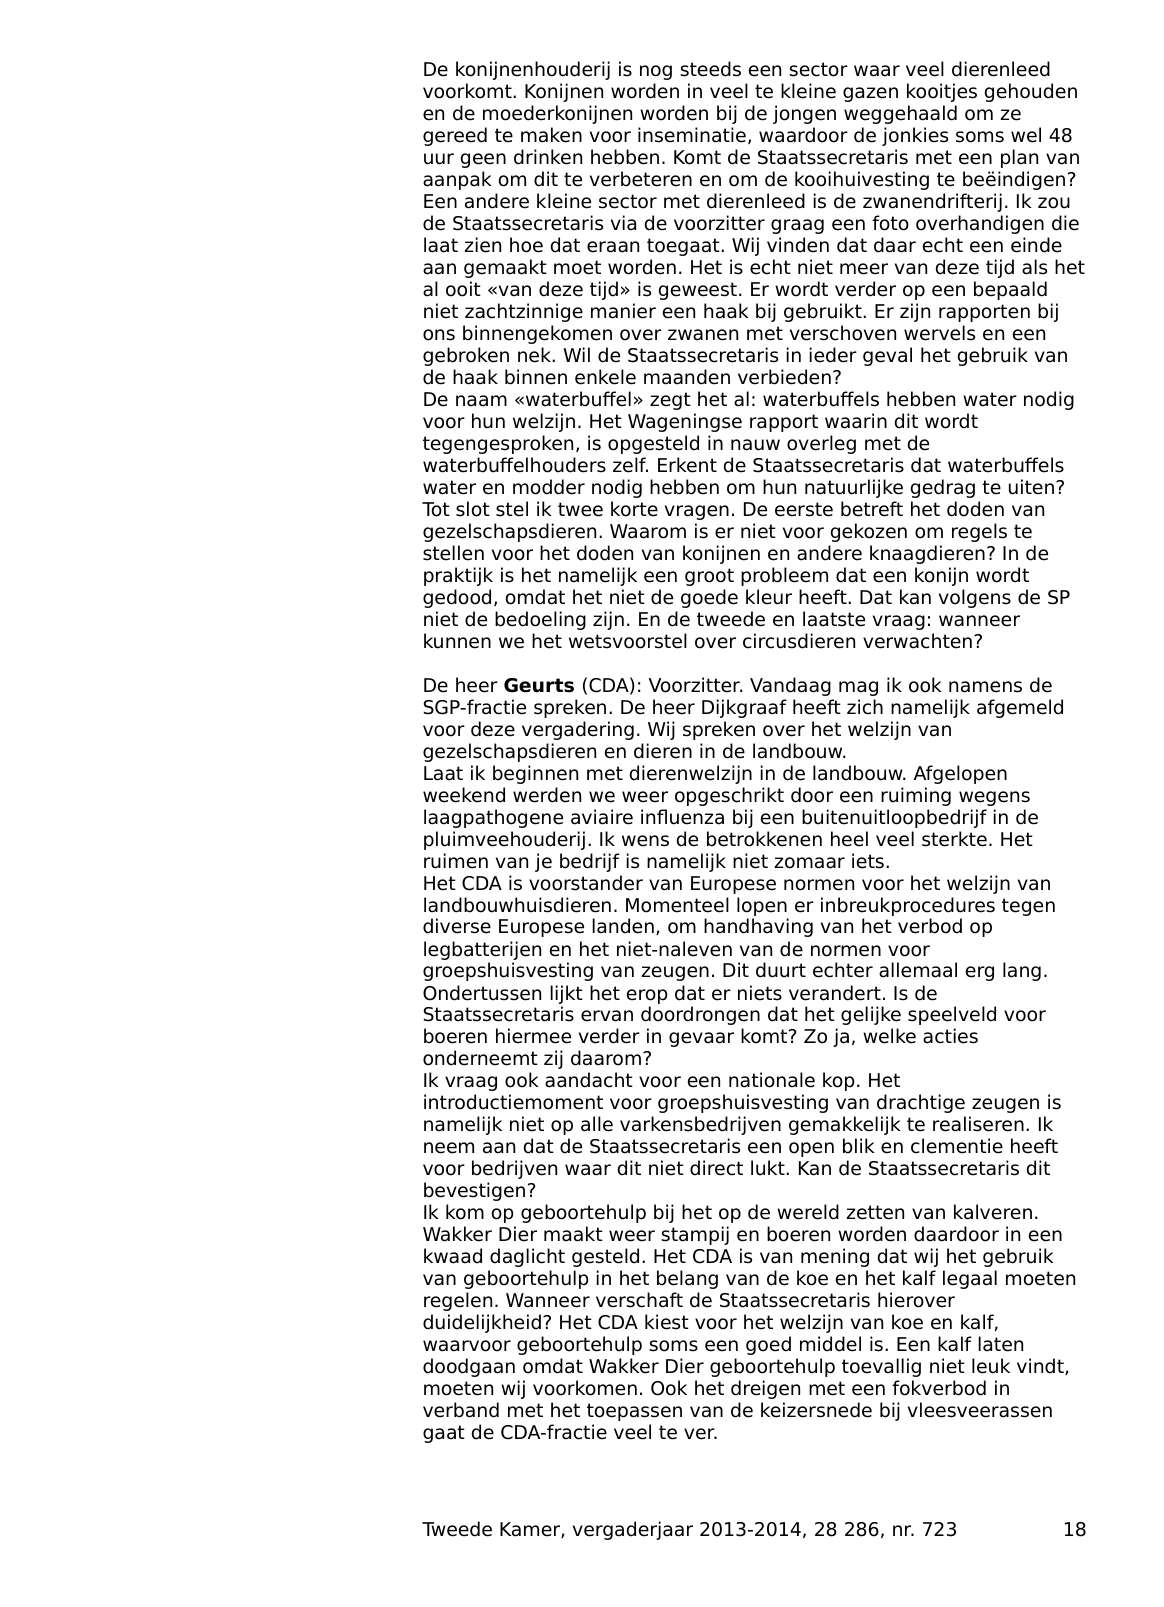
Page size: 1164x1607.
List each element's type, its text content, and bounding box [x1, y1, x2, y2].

text Laat ik beginnen met dierenwelzijn in de landbouw. Afgelopen weekend werden we weer opgeschrikt door een ruiming wegens laagpathogene aviaire influenza bij een buitenuitloopbedrijf in de pluimveehouderij. Ik wens de betrokkenen heel veel sterkte. Het ruimen van je bedrijf is namelijk niet zomaar iets. [422, 763, 1087, 872]
text Ik vraag ook aandacht voor een nationale kop. Het introductiemoment voor groepshuisvesting van drachtige zeugen is namelijk niet op alle varkensbedrijven gemakkelijk te realiseren. Ik neem aan dat de Staatssecretaris een open blik en clementie heeft voor bedrijven waar dit niet direct lukt. Kan de Staatssecretaris dit bevestigen? [422, 1070, 1087, 1202]
text De heer Geurts (CDA): Voorzitter. Vandaag mag ik ook namens de SGP-fractie spreken. De heer Dijkgraaf heeft zich namelijk afgemeld voor deze vergadering. Wij spreken over het welzijn van gezelschapsdieren en dieren in de landbouw. [422, 675, 1087, 763]
text De konijnenhouderij is nog steeds een sector waar veel dierenleed voorkomt. Konijnen worden in veel te kleine gazen kooitjes gehouden en de moederkonijnen worden bij de jongen weggehaald om ze gereed te maken voor inseminatie, waardoor de jonkies soms wel 48 uur geen drinken hebben. Komt de Staatssecretaris met een plan van aanpak om dit te verbeteren en om de kooihuivesting te beëindigen? [422, 59, 1087, 191]
text Tot slot stel ik twee korte vragen. De eerste betreft het doden van gezelschapsdieren. Waarom is er niet voor gekozen om regels te stellen voor het doden van konijnen en andere knaagdieren? In de praktijk is het namelijk een groot probleem dat een konijn wordt gedood, omdat het niet de goede kleur heeft. Dat kan volgens de SP niet de bedoeling zijn. En de tweede en laatste vraag: wanneer kunnen we het wetsvoorstel over circusdieren verwachten? [422, 499, 1087, 652]
text De naam «waterbuffel» zegt het al: waterbuffels hebben water nodig voor hun welzijn. Het Wageningse rapport waarin dit wordt tegengesproken, is opgesteld in nauw overleg met de waterbuffelhouders zelf. Erkent de Staatssecretaris dat waterbuffels water en modder nodig hebben om hun natuurlijke gedrag te uiten? [422, 389, 1087, 499]
text Ik kom op geboortehulp bij het op de wereld zetten van kalveren. Wakker Dier maakt weer stampij en boeren worden daardoor in een kwaad daglicht gesteld. Het CDA is van mening dat wij het gebruik van geboortehulp in het belang van de koe en het kalf legaal moeten regelen. Wanneer verschaft de Staatssecretaris hierover duidelijkheid? Het CDA kiest voor het welzijn van koe en kalf, waarvoor geboortehulp soms een goed middel is. Een kalf laten doodgaan omdat Wakker Dier geboortehulp toevallig niet leuk vindt, moeten wij voorkomen. Ook het dreigen met een fokverbod in verband met het toepassen van de keizersnede bij vleesveerassen gaat de CDA-fractie veel te ver. [422, 1202, 1087, 1444]
text Het CDA is voorstander van Europese normen voor het welzijn van landbouwhuisdieren. Momenteel lopen er inbreukprocedures tegen diverse Europese landen, om handhaving van het verbod op legbatterijen en het niet-naleven van de normen voor groepshuisvesting van zeugen. Dit duurt echter allemaal erg lang. Ondertussen lijkt het erop dat er niets verandert. Is de Staatssecretaris ervan doordrongen dat het gelijke speelveld voor boeren hiermee verder in gevaar komt? Zo ja, welke acties onderneemt zij daarom? [422, 872, 1087, 1070]
text Een andere kleine sector met dierenleed is de zwanendrifterij. Ik zou de Staatssecretaris via de voorzitter graag een foto overhandigen die laat zien hoe dat eraan toegaat. Wij vinden dat daar echt een einde aan gemaakt moet worden. Het is echt niet meer van deze tijd als het al ooit «van deze tijd» is geweest. Er wordt verder op een bepaald niet zachtzinnige manier een haak bij gebruikt. Er zijn rapporten bij ons binnengekomen over zwanen met verschoven wervels en een gebroken nek. Wil de Staatssecretaris in ieder geval het gebruik van de haak binnen enkele maanden verbieden? [422, 191, 1087, 389]
